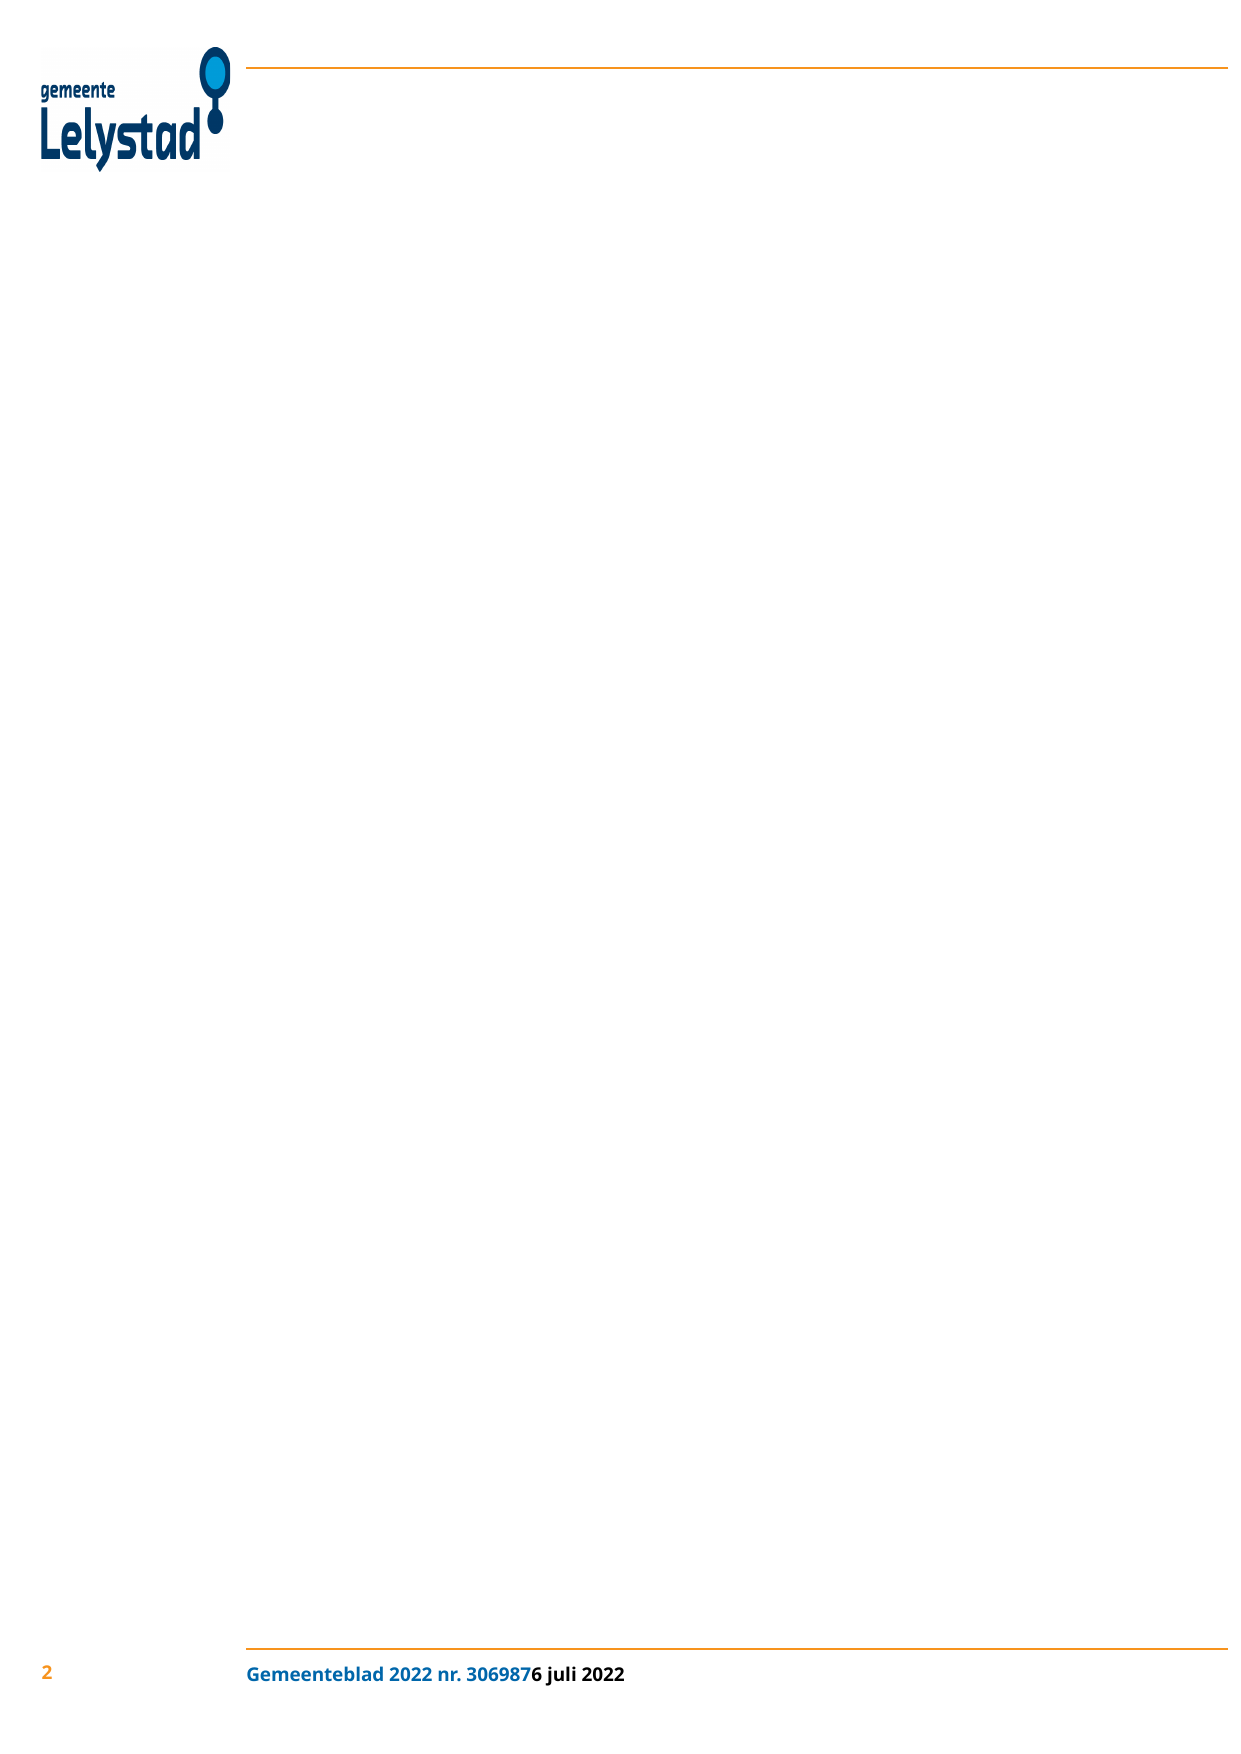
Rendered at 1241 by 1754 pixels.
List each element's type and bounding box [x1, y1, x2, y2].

picture [41, 47, 231, 172]
